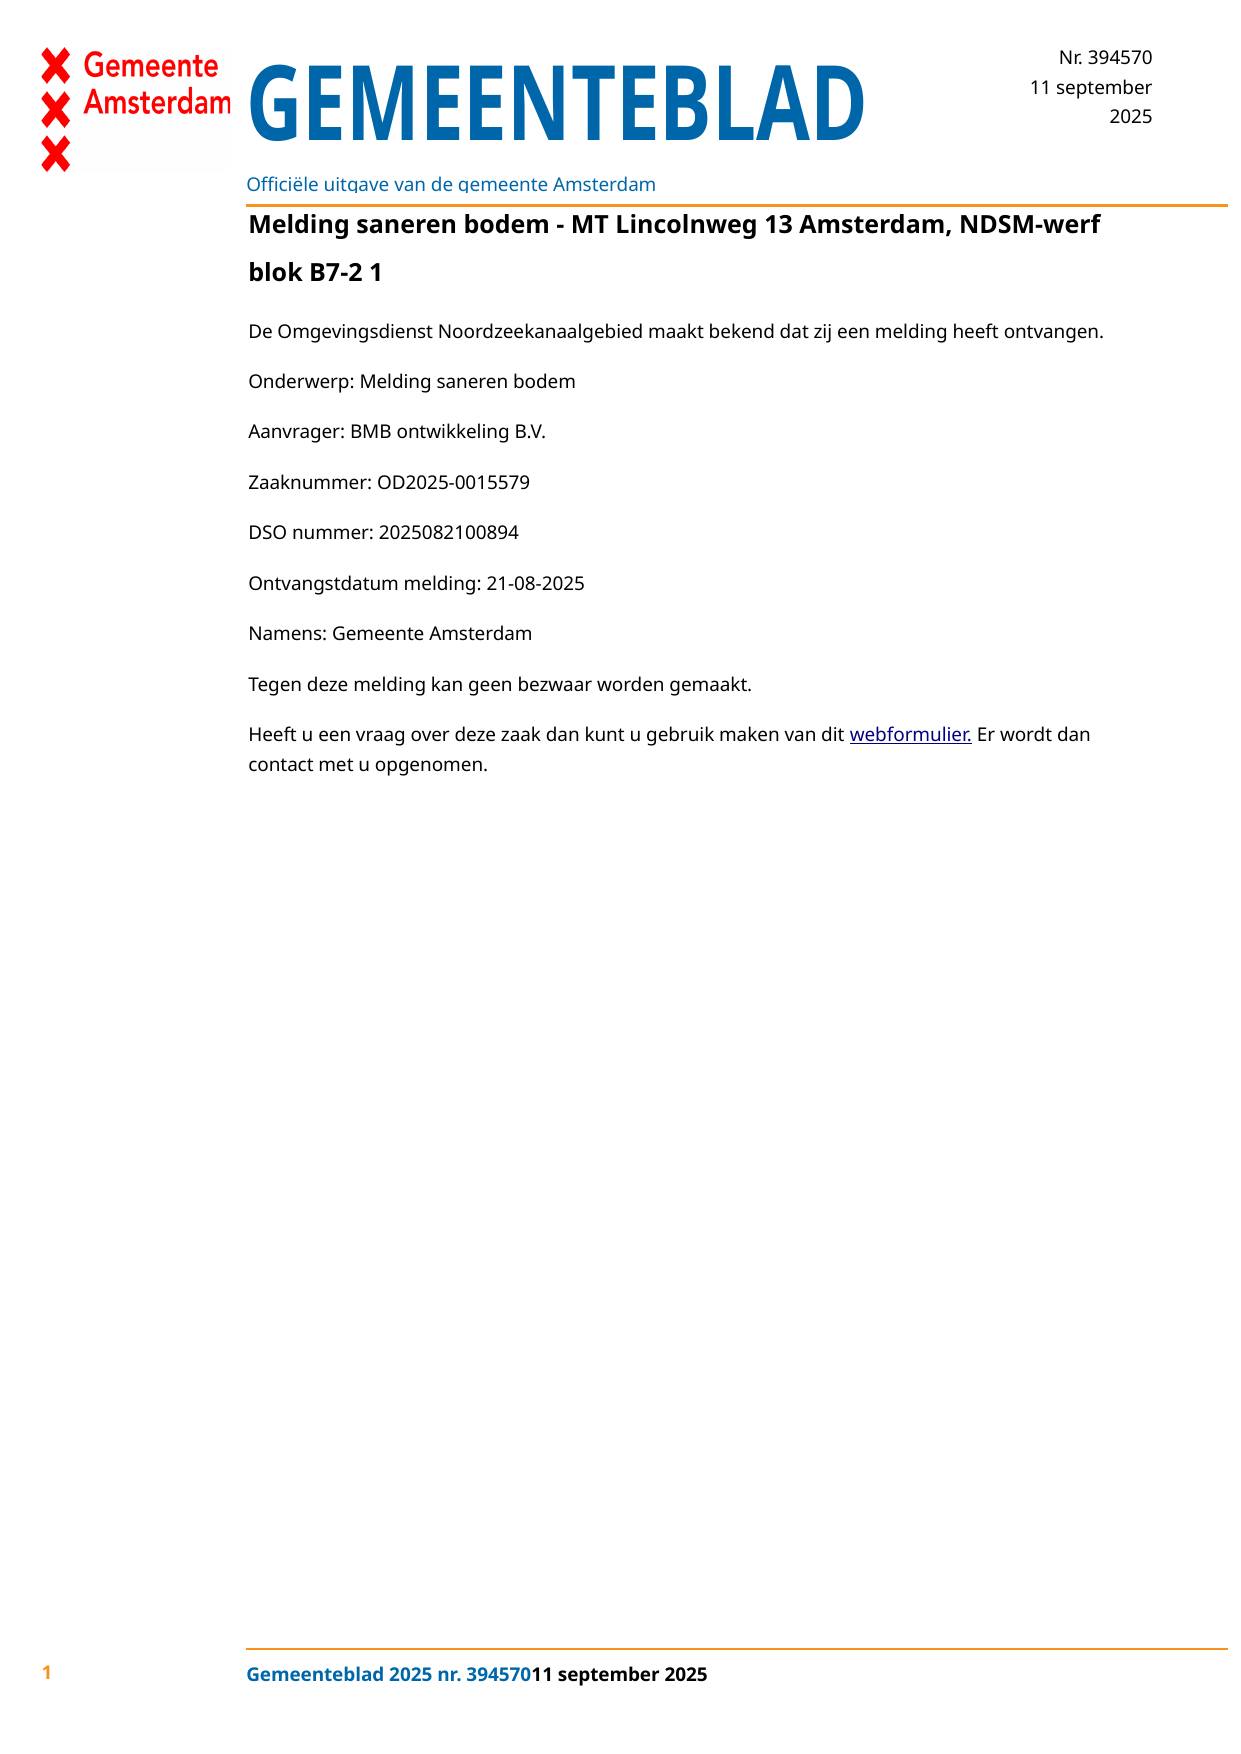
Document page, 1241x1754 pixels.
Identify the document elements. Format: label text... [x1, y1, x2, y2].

text Heeft u een vraag over deze zaak dan kunt u gebruik maken van dit webformulier. Er wordt dan contact met u opgenomen. [248, 721, 1152, 777]
text De Omgevingsdienst Noordzeekanaalgebied maakt bekend dat zij een melding heeft ontvangen. [248, 318, 1152, 344]
text DSO nummer: 2025082100894 [248, 519, 1152, 545]
text Melding saneren bodem - MT Lincolnweg 13 Amsterdam, NDSM-werf blok B7-2 1 [248, 207, 1152, 288]
text Tegen deze melding kan geen bezwaar worden gemaakt. [248, 671, 1152, 697]
text Aanvrager: BMB ontwikkeling B.V. [248, 419, 1152, 444]
text Onderwerp: Melding saneren bodem [248, 368, 1152, 394]
text Zaaknummer: OD2025-0015579 [248, 469, 1152, 495]
text Ontvangstdatum melding: 21-08-2025 [248, 570, 1152, 596]
picture [41, 47, 231, 172]
text Namens: Gemeente Amsterdam [248, 620, 1152, 646]
